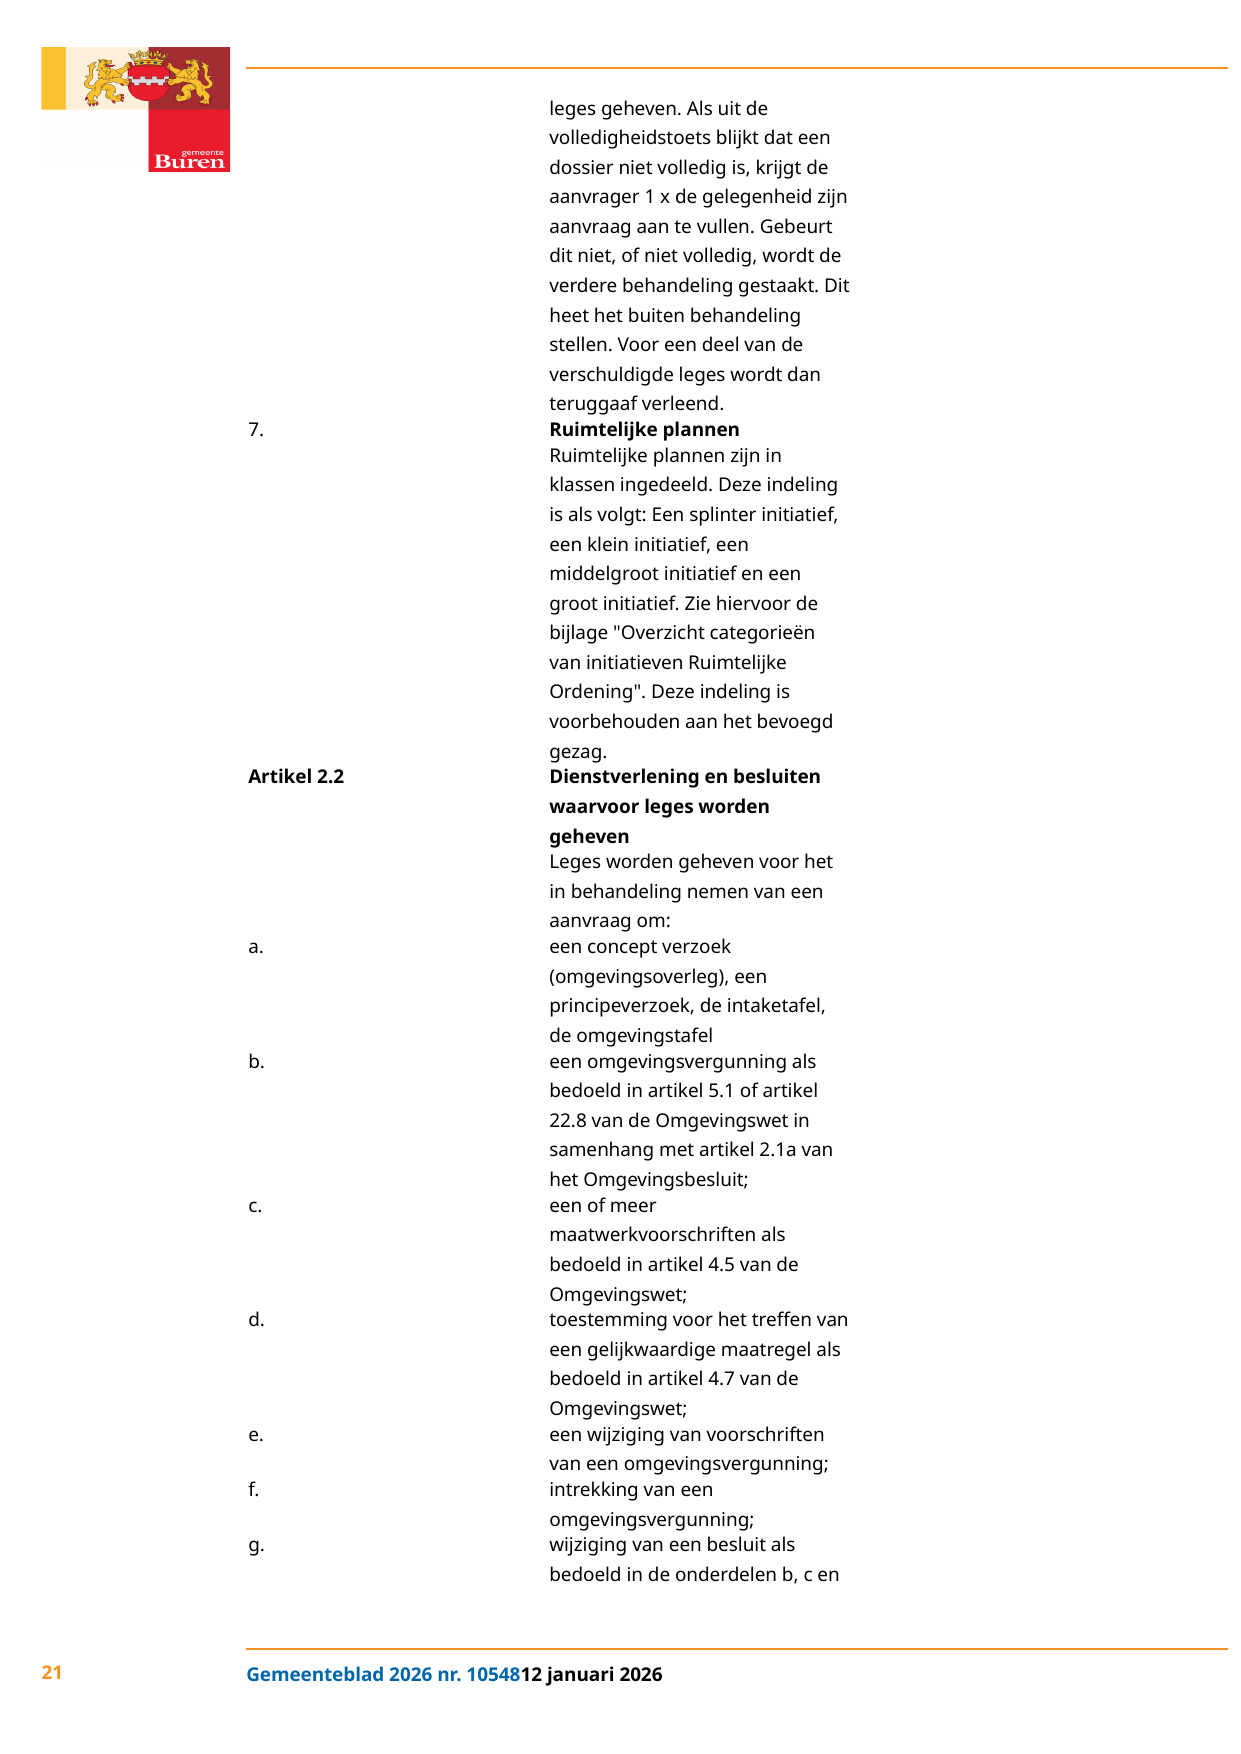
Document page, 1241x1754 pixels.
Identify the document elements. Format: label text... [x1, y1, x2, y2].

table_cell een of meer maatwerkvoorschriften als bedoeld in artikel 4.5 van de Omgevingswet; [549, 1192, 850, 1306]
table_cell [850, 442, 1152, 764]
table_cell 7. [248, 416, 549, 442]
table_cell e. [248, 1421, 549, 1476]
table_cell [850, 764, 1152, 848]
table_cell wijziging van een besluit als bedoeld in de onderdelen b, c en [549, 1532, 850, 1587]
table_cell [248, 442, 549, 764]
table_cell [850, 1048, 1152, 1192]
table_cell [850, 95, 1152, 416]
table_cell een wijziging van voorschriften van een omgevingsvergunning; [549, 1421, 850, 1476]
picture [41, 47, 231, 172]
table_cell b. [248, 1048, 549, 1192]
table_cell d. [248, 1306, 549, 1421]
table_cell intrekking van een omgevingsvergunning; [549, 1476, 850, 1532]
table_cell Artikel 2.2 [248, 764, 549, 848]
table_cell [850, 1192, 1152, 1306]
table_cell f. [248, 1476, 549, 1532]
table_cell a. [248, 934, 549, 1048]
table_cell toestemming voor het treffen van een gelijkwaardige maatregel als bedoeld in artikel 4.7 van de Omgevingswet; [549, 1306, 850, 1421]
table_cell g. [248, 1532, 549, 1587]
table_cell [850, 1532, 1152, 1587]
table_cell [850, 1476, 1152, 1532]
table_cell [248, 95, 549, 416]
table_cell [850, 849, 1152, 933]
table_cell Leges worden geheven voor het in behandeling nemen van een aanvraag om: [549, 849, 850, 933]
table_cell [850, 1421, 1152, 1476]
table_cell Ruimtelijke plannen [549, 416, 850, 442]
table_cell Ruimtelijke plannen zijn in klassen ingedeeld. Deze indeling is als volgt: Een splinter initiatief, een klein initiatief, een middelgroot initiatief en een groot initiatief. Zie hiervoor de bijlage "Overzicht categorieën van initiatieven Ruimtelijke Ordening". Deze indeling is voorbehouden aan het bevoegd gezag. [549, 442, 850, 764]
table_cell een omgevingsvergunning als bedoeld in artikel 5.1 of artikel 22.8 van de Omgevingswet in samenhang met artikel 2.1a van het Omgevingsbesluit; [549, 1048, 850, 1192]
table_cell [850, 934, 1152, 1048]
table_cell [248, 849, 549, 933]
table_cell Dienstverlening en besluiten waarvoor leges worden geheven [549, 764, 850, 848]
table_cell c. [248, 1192, 549, 1306]
table_cell [850, 1306, 1152, 1421]
table_cell [850, 416, 1152, 442]
table_cell leges geheven. Als uit de volledigheidstoets blijkt dat een dossier niet volledig is, krijgt de aanvrager 1 x de gelegenheid zijn aanvraag aan te vullen. Gebeurt dit niet, of niet volledig, wordt de verdere behandeling gestaakt. Dit heet het buiten behandeling stellen. Voor een deel van de verschuldigde leges wordt dan teruggaaf verleend. [549, 95, 850, 416]
table_cell een concept verzoek (omgevingsoverleg), een principeverzoek, de intaketafel, de omgevingstafel [549, 934, 850, 1048]
